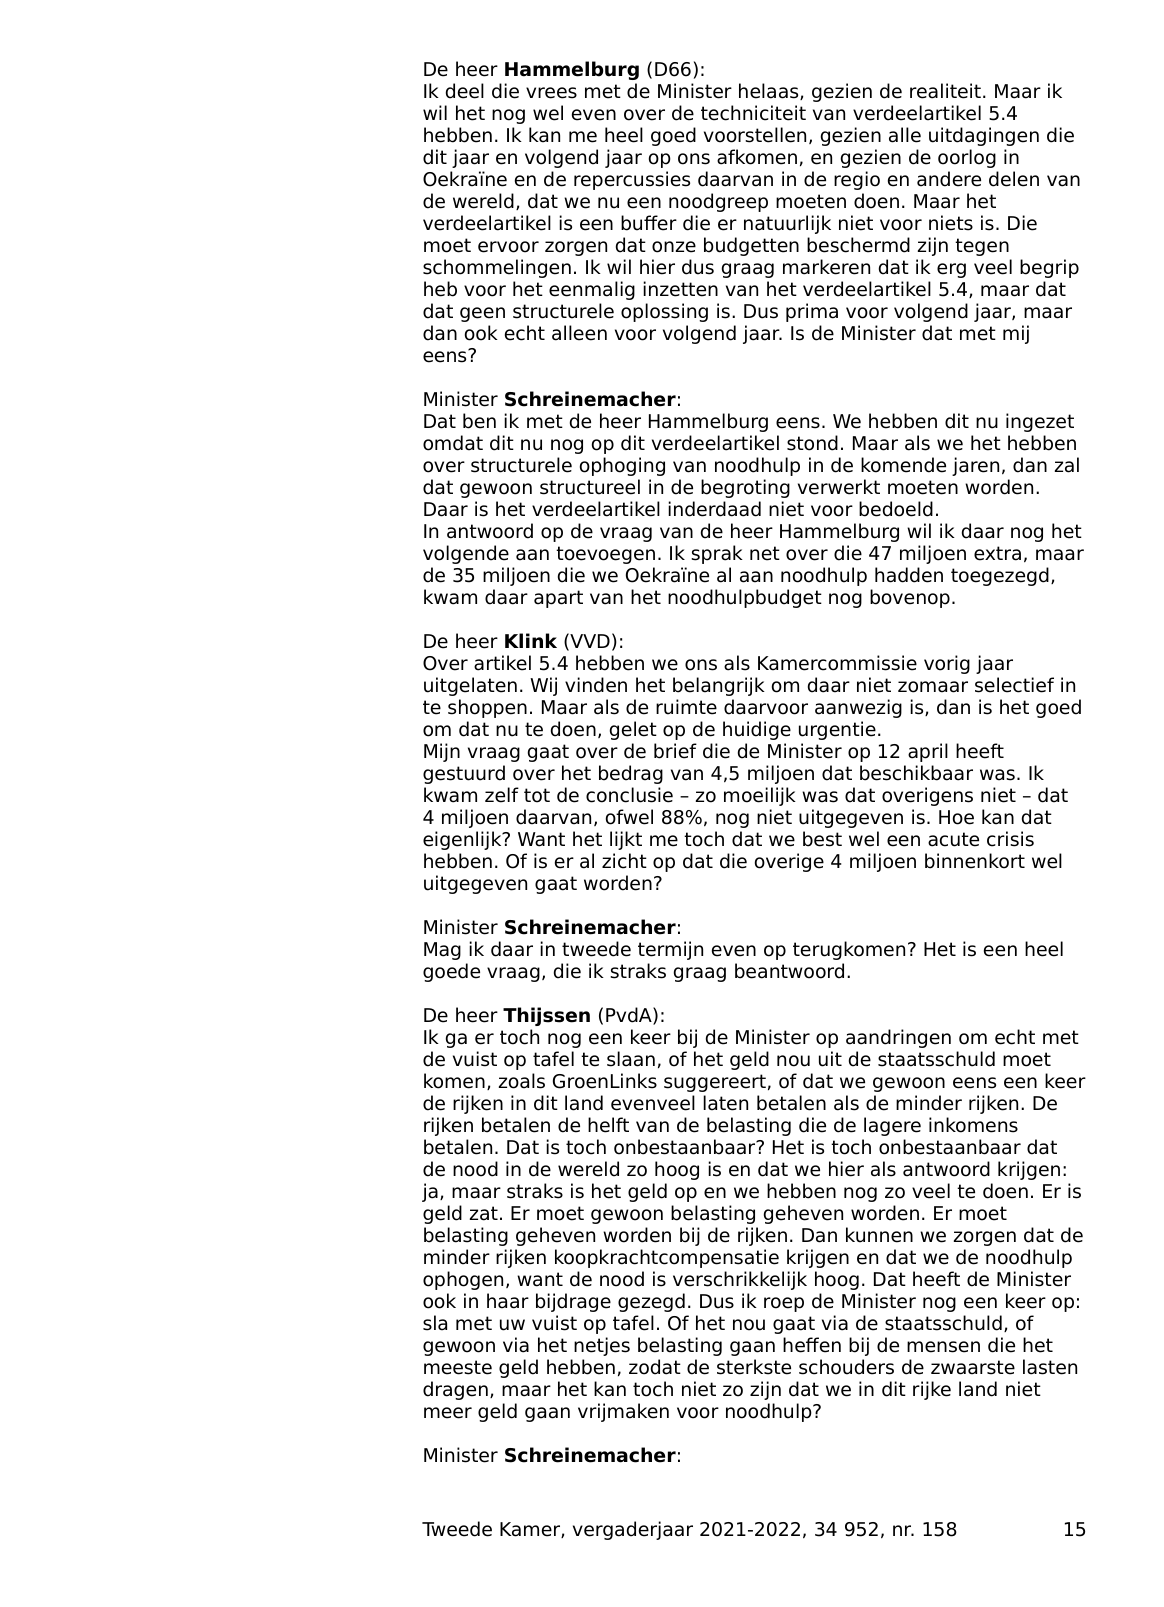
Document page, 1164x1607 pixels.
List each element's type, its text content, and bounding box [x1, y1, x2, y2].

text In antwoord op de vraag van de heer Hammelburg wil ik daar nog het volgende aan toevoegen. Ik sprak net over die 47 miljoen extra, maar de 35 miljoen die we Oekraïne al aan noodhulp hadden toegezegd, kwam daar apart van het noodhulpbudget nog bovenop. [422, 521, 1087, 609]
text Over artikel 5.4 hebben we ons als Kamercommissie vorig jaar uitgelaten. Wij vinden het belangrijk om daar niet zomaar selectief in te shoppen. Maar als de ruimte daarvoor aanwezig is, dan is het goed om dat nu te doen, gelet op de huidige urgentie. [422, 653, 1087, 741]
text De heer Hammelburg (D66): [422, 59, 1087, 81]
text Minister Schreinemacher: [422, 917, 1087, 939]
text Minister Schreinemacher: [422, 389, 1087, 411]
text De heer Klink (VVD): [422, 631, 1087, 653]
text Ik ga er toch nog een keer bij de Minister op aandringen om echt met de vuist op tafel te slaan, of het geld nou uit de staatsschuld moet komen, zoals GroenLinks suggereert, of dat we gewoon eens een keer de rijken in dit land evenveel laten betalen als de minder rijken. De rijken betalen de helft van de belasting die de lagere inkomens betalen. Dat is toch onbestaanbaar? Het is toch onbestaanbaar dat de nood in de wereld zo hoog is en dat we hier als antwoord krijgen: ja, maar straks is het geld op en we hebben nog zo veel te doen. Er is geld zat. Er moet gewoon belasting geheven worden. Er moet belasting geheven worden bij de rijken. Dan kunnen we zorgen dat de minder rijken koopkrachtcompensatie krijgen en dat we de noodhulp ophogen, want de nood is verschrikkelijk hoog. Dat heeft de Minister ook in haar bijdrage gezegd. Dus ik roep de Minister nog een keer op: sla met uw vuist op tafel. Of het nou gaat via de staatsschuld, of gewoon via het netjes belasting gaan heffen bij de mensen die het meeste geld hebben, zodat de sterkste schouders de zwaarste lasten dragen, maar het kan toch niet zo zijn dat we in dit rijke land niet meer geld gaan vrijmaken voor noodhulp? [422, 1027, 1087, 1423]
text Dat ben ik met de heer Hammelburg eens. We hebben dit nu ingezet omdat dit nu nog op dit verdeelartikel stond. Maar als we het hebben over structurele ophoging van noodhulp in de komende jaren, dan zal dat gewoon structureel in de begroting verwerkt moeten worden. Daar is het verdeelartikel inderdaad niet voor bedoeld. [422, 411, 1087, 521]
text De heer Thijssen (PvdA): [422, 1005, 1087, 1027]
text Mijn vraag gaat over de brief die de Minister op 12 april heeft gestuurd over het bedrag van 4,5 miljoen dat beschikbaar was. Ik kwam zelf tot de conclusie – zo moeilijk was dat overigens niet – dat 4 miljoen daarvan, ofwel 88%, nog niet uitgegeven is. Hoe kan dat eigenlijk? Want het lijkt me toch dat we best wel een acute crisis hebben. Of is er al zicht op dat die overige 4 miljoen binnenkort wel uitgegeven gaat worden? [422, 741, 1087, 895]
text Mag ik daar in tweede termijn even op terugkomen? Het is een heel goede vraag, die ik straks graag beantwoord. [422, 939, 1087, 983]
text Ik deel die vrees met de Minister helaas, gezien de realiteit. Maar ik wil het nog wel even over de techniciteit van verdeelartikel 5.4 hebben. Ik kan me heel goed voorstellen, gezien alle uitdagingen die dit jaar en volgend jaar op ons afkomen, en gezien de oorlog in Oekraïne en de repercussies daarvan in de regio en andere delen van de wereld, dat we nu een noodgreep moeten doen. Maar het verdeelartikel is een buffer die er natuurlijk niet voor niets is. Die moet ervoor zorgen dat onze budgetten beschermd zijn tegen schommelingen. Ik wil hier dus graag markeren dat ik erg veel begrip heb voor het eenmalig inzetten van het verdeelartikel 5.4, maar dat dat geen structurele oplossing is. Dus prima voor volgend jaar, maar dan ook echt alleen voor volgend jaar. Is de Minister dat met mij eens? [422, 81, 1087, 367]
text Minister Schreinemacher: [422, 1445, 1087, 1467]
